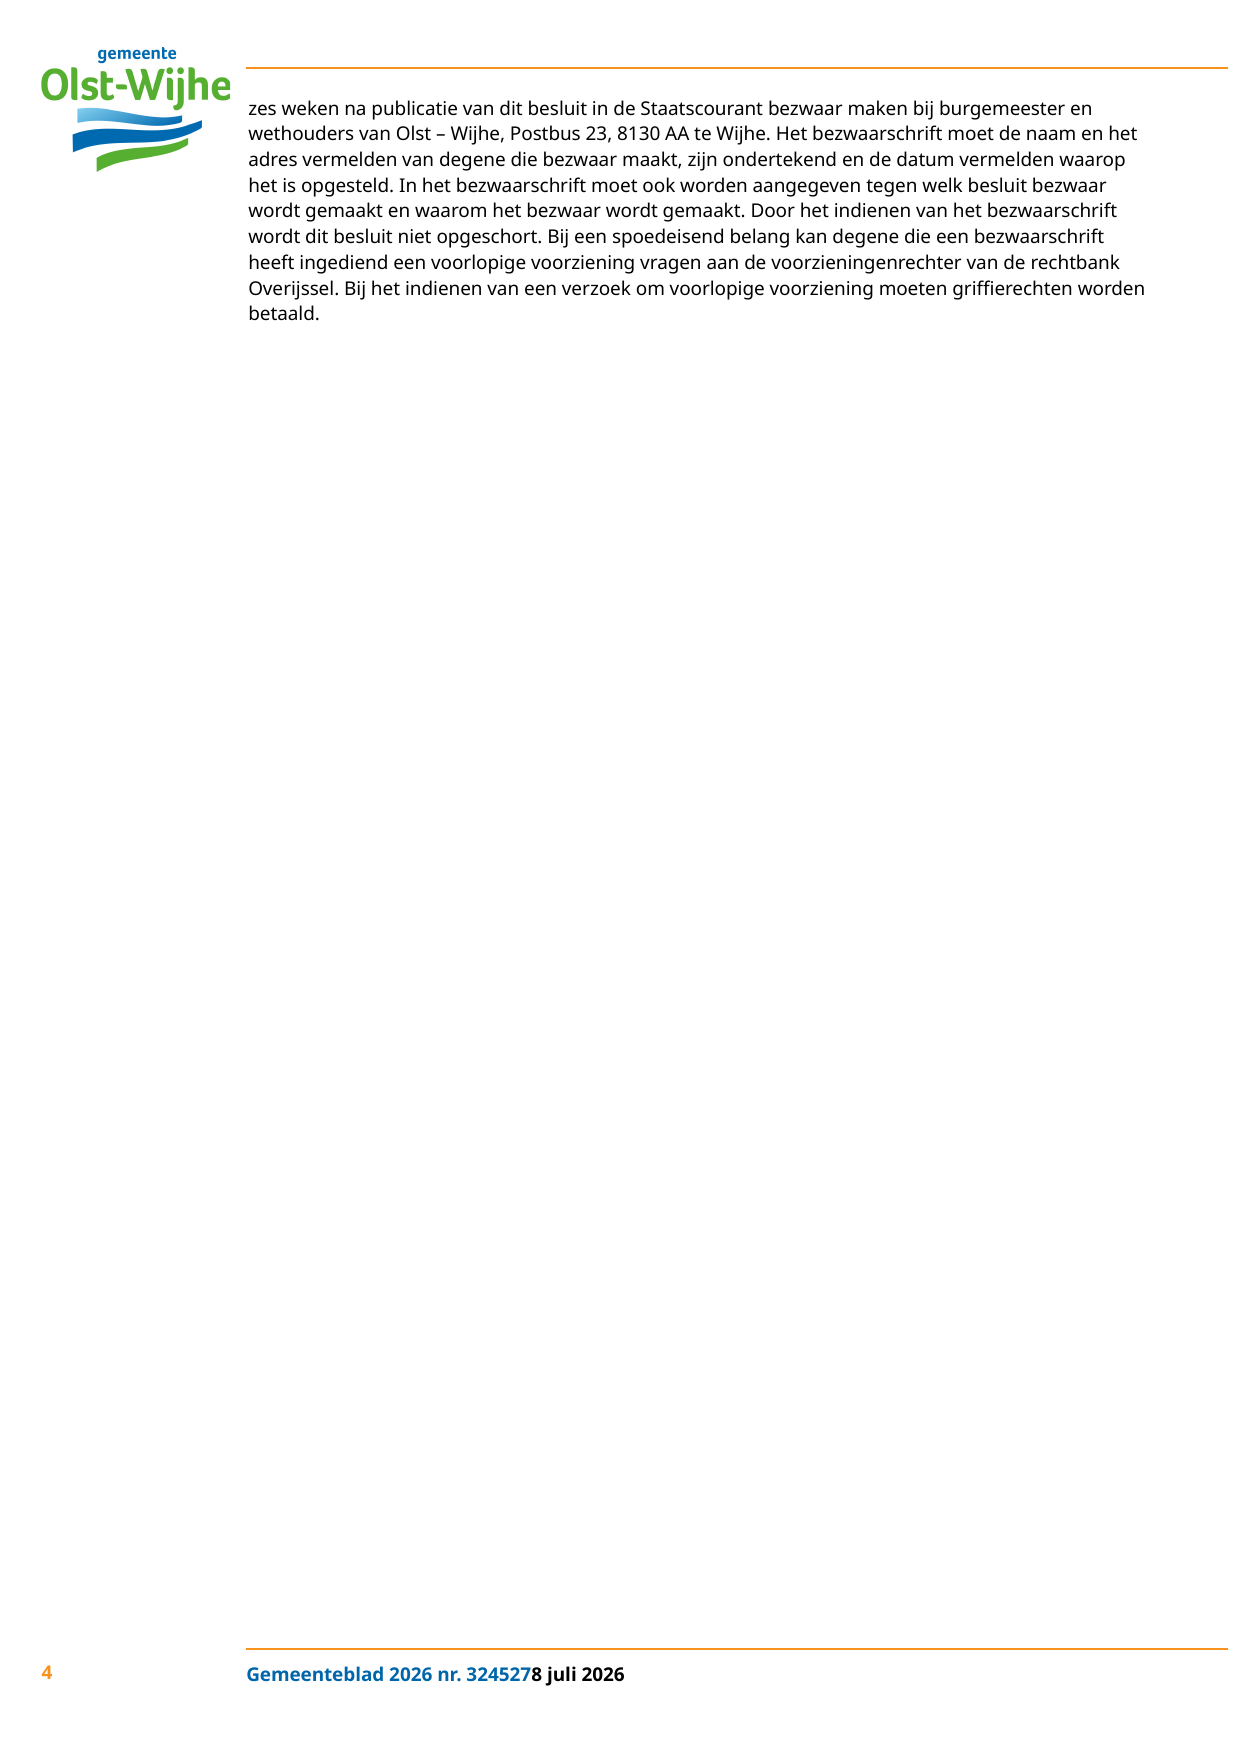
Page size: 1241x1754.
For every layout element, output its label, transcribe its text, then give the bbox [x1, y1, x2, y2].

text zes weken na publicatie van dit besluit in de Staatscourant bezwaar maken bij burgemeester en wethouders van Olst – Wijhe, Postbus 23, 8130 AA te Wijhe. Het bezwaarschrift moet de naam en het adres vermelden van degene die bezwaar maakt, zijn ondertekend en de datum vermelden waarop het is opgesteld. In het bezwaarschrift moet ook worden aangegeven tegen welk besluit bezwaar wordt gemaakt en waarom het bezwaar wordt gemaakt. Door het indienen van het bezwaarschrift wordt dit besluit niet opgeschort. Bij een spoedeisend belang kan degene die een bezwaarschrift heeft ingediend een voorlopige voorziening vragen aan de voorzieningenrechter van de rechtbank Overijssel. Bij het indienen van een verzoek om voorlopige voorziening moeten griffierechten worden betaald. [248, 95, 1152, 326]
picture [41, 47, 231, 172]
